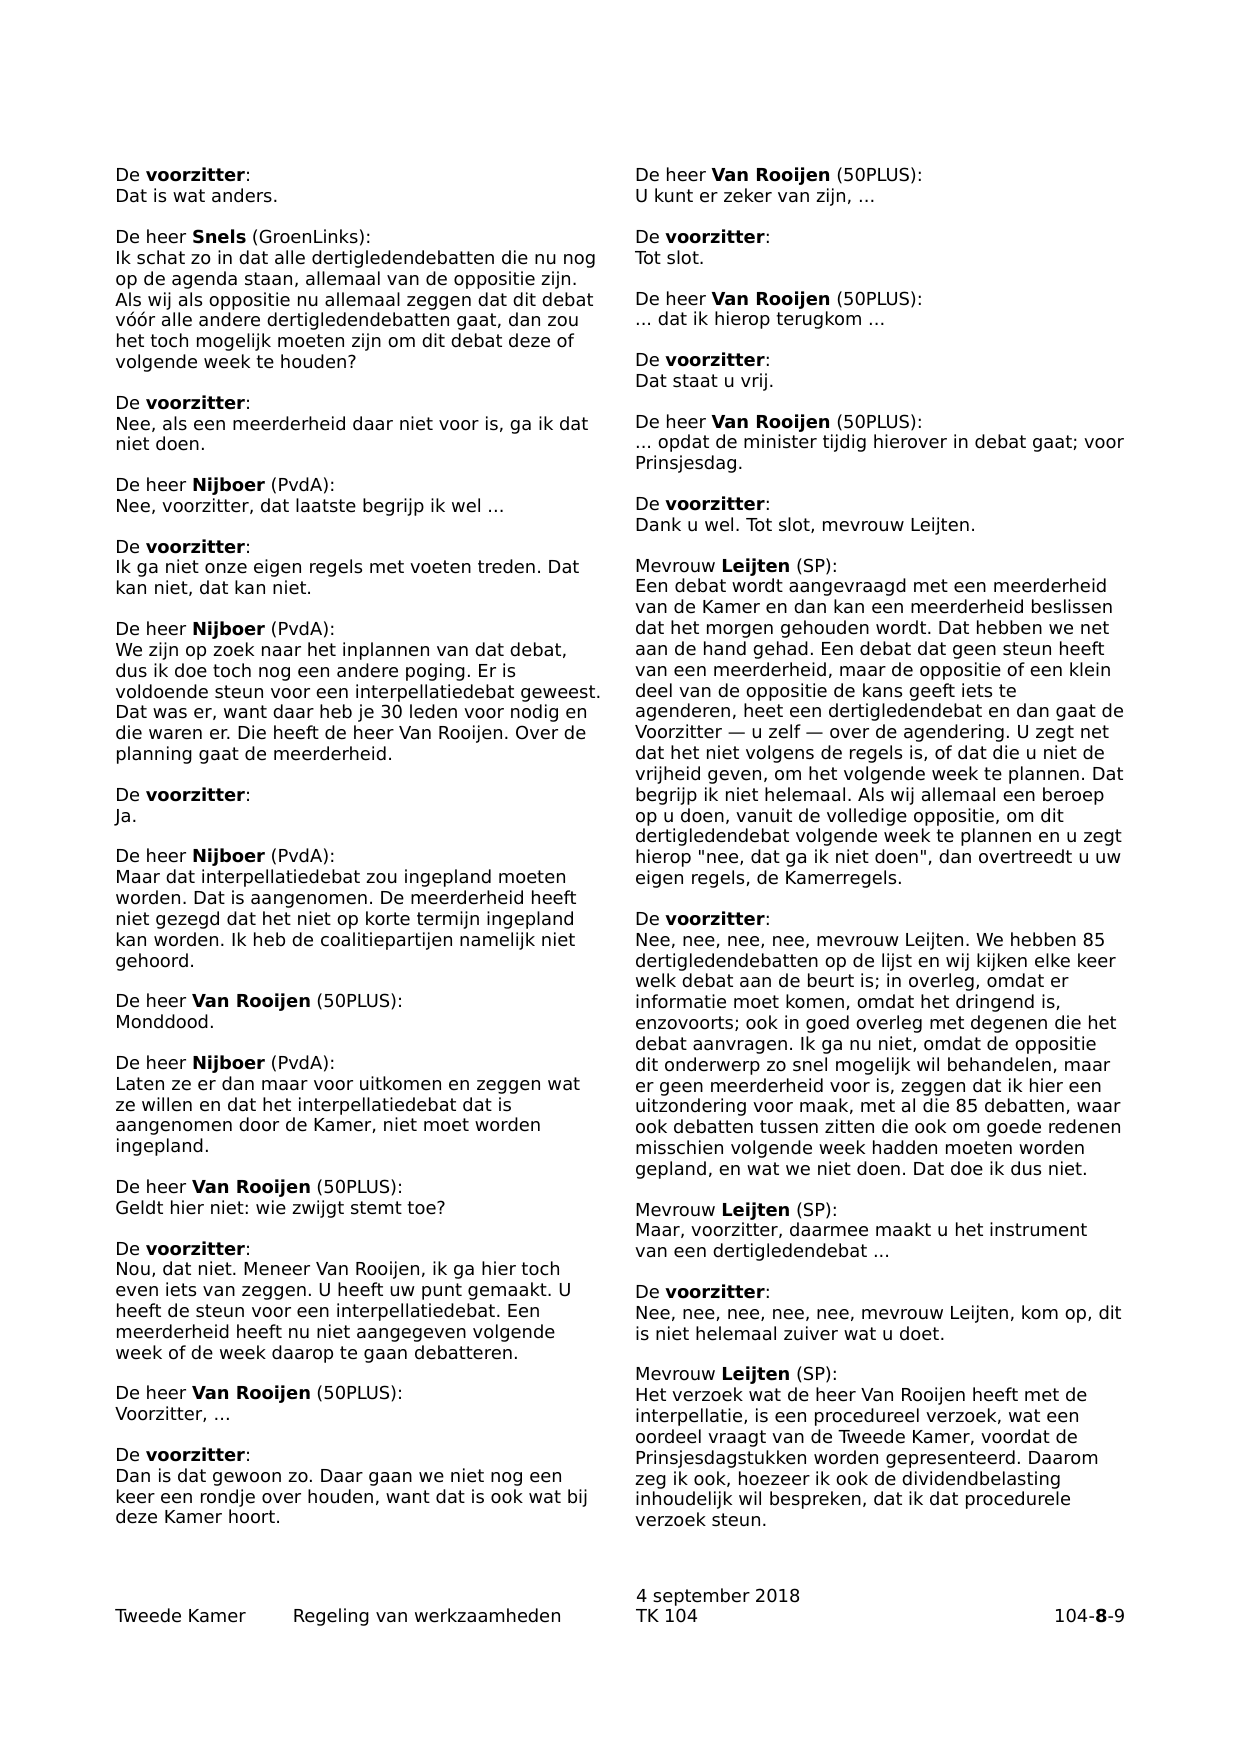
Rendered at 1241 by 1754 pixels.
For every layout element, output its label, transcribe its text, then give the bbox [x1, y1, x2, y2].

text De heer Van Rooijen (50PLUS): [115, 991, 605, 1012]
text Ik schat zo in dat alle dertigledendebatten die nu nog op de agenda staan, allemaal van de oppositie zijn. Als wij als oppositie nu allemaal zeggen dat dit debat vóór alle andere dertigledendebatten gaat, dan zou het toch mogelijk moeten zijn om dit debat deze of volgende week te houden? [115, 248, 605, 373]
text De voorzitter: [115, 1238, 605, 1259]
text De heer Nijboer (PvdA): [115, 619, 605, 640]
text De heer Van Rooijen (50PLUS): [635, 412, 1125, 432]
text Dan is dat gewoon zo. Daar gaan we niet nog een keer een rondje over houden, want dat is ook wat bij deze Kamer hoort. [115, 1466, 605, 1528]
text Tot slot. [635, 248, 1125, 268]
text De heer Van Rooijen (50PLUS): [115, 1383, 605, 1404]
text Dat staat u vrij. [635, 371, 1125, 392]
text Een debat wordt aangevraagd met een meerderheid van de Kamer en dan kan een meerderheid beslissen dat het morgen gehouden wordt. Dat hebben we net aan de hand gehad. Een debat dat geen steun heeft van een meerderheid, maar de oppositie of een klein deel van de oppositie de kans geeft iets te agenderen, heet een dertigledendebat en dan gaat de Voorzitter — u zelf — over de agendering. U zegt net dat het niet volgens de regels is, of dat die u niet de vrijheid geven, om het volgende week te plannen. Dat begrijp ik niet helemaal. Als wij allemaal een beroep op u doen, vanuit de volledige oppositie, om dit dertigledendebat volgende week te plannen en u zegt hierop "nee, dat ga ik niet doen", dan overtreedt u uw eigen regels, de Kamerregels. [635, 576, 1125, 889]
text De voorzitter: [635, 350, 1125, 371]
text ... opdat de minister tijdig hierover in debat gaat; voor Prinsjesdag. [635, 432, 1125, 474]
text Nee, als een meerderheid daar niet voor is, ga ik dat niet doen. [115, 413, 605, 455]
text Nee, voorzitter, dat laatste begrijp ik wel ... [115, 496, 605, 517]
text Ik ga niet onze eigen regels met voeten treden. Dat kan niet, dat kan niet. [115, 557, 605, 599]
text Mevrouw Leijten (SP): [635, 1199, 1125, 1220]
text Nou, dat niet. Meneer Van Rooijen, ik ga hier toch even iets van zeggen. U heeft uw punt gemaakt. U heeft de steun voor een interpellatiedebat. Een meerderheid heeft nu niet aangegeven volgende week of de week daarop te gaan debatteren. [115, 1259, 605, 1363]
text U kunt er zeker van zijn, ... [635, 186, 1125, 207]
text De heer Nijboer (PvdA): [115, 475, 605, 496]
text De voorzitter: [635, 494, 1125, 515]
text De voorzitter: [635, 227, 1125, 248]
text De voorzitter: [115, 785, 605, 805]
text De voorzitter: [115, 1445, 605, 1466]
text De voorzitter: [115, 393, 605, 413]
text Monddood. [115, 1012, 605, 1033]
text Dank u wel. Tot slot, mevrouw Leijten. [635, 515, 1125, 536]
text Laten ze er dan maar voor uitkomen en zeggen wat ze willen en dat het interpellatiedebat dat is aangenomen door de Kamer, niet moet worden ingepland. [115, 1073, 605, 1157]
text De heer Van Rooijen (50PLUS): [635, 165, 1125, 186]
text We zijn op zoek naar het inplannen van dat debat, dus ik doe toch nog een andere poging. Er is voldoende steun voor een interpellatiedebat geweest. Dat was er, want daar heb je 30 leden voor nodig en die waren er. Die heeft de heer Van Rooijen. Over de planning gaat de meerderheid. [115, 640, 605, 765]
text De heer Nijboer (PvdA): [115, 846, 605, 867]
text De heer Nijboer (PvdA): [115, 1053, 605, 1073]
text Mevrouw Leijten (SP): [635, 556, 1125, 576]
text Dat is wat anders. [115, 186, 605, 207]
text Maar dat interpellatiedebat zou ingepland moeten worden. Dat is aangenomen. De meerderheid heeft niet gezegd dat het niet op korte termijn ingepland kan worden. Ik heb de coalitiepartijen namelijk niet gehoord. [115, 867, 605, 971]
text Nee, nee, nee, nee, nee, mevrouw Leijten, kom op, dit is niet helemaal zuiver wat u doet. [635, 1303, 1125, 1344]
text Ja. [115, 805, 605, 826]
text De heer Van Rooijen (50PLUS): [115, 1177, 605, 1197]
text De voorzitter: [635, 1282, 1125, 1303]
text Voorzitter, ... [115, 1404, 605, 1425]
text Mevrouw Leijten (SP): [635, 1364, 1125, 1385]
text ... dat ik hierop terugkom ... [635, 309, 1125, 330]
text Nee, nee, nee, nee, mevrouw Leijten. We hebben 85 dertigledendebatten op de lijst en wij kijken elke keer welk debat aan de beurt is; in overleg, omdat er informatie moet komen, omdat het dringend is, enzovoorts; ook in goed overleg met degenen die het debat aanvragen. Ik ga nu niet, omdat de oppositie dit onderwerp zo snel mogelijk wil behandelen, maar er geen meerderheid voor is, zeggen dat ik hier een uitzondering voor maak, met al die 85 debatten, waar ook debatten tussen zitten die ook om goede redenen misschien volgende week hadden moeten worden gepland, en wat we niet doen. Dat doe ik dus niet. [635, 929, 1125, 1179]
text De voorzitter: [635, 909, 1125, 929]
text De heer Snels (GroenLinks): [115, 227, 605, 248]
text De voorzitter: [115, 537, 605, 557]
text Geldt hier niet: wie zwijgt stemt toe? [115, 1197, 605, 1218]
text De heer Van Rooijen (50PLUS): [635, 288, 1125, 309]
text Maar, voorzitter, daarmee maakt u het instrument van een dertigledendebat ... [635, 1220, 1125, 1262]
text De voorzitter: [115, 165, 605, 186]
text Het verzoek wat de heer Van Rooijen heeft met de interpellatie, is een procedureel verzoek, wat een oordeel vraagt van de Tweede Kamer, voordat de Prinsjesdagstukken worden gepresenteerd. Daarom zeg ik ook, hoezeer ik ook de dividendbelasting inhoudelijk wil bespreken, dat ik dat procedurele verzoek steun. [635, 1385, 1125, 1531]
